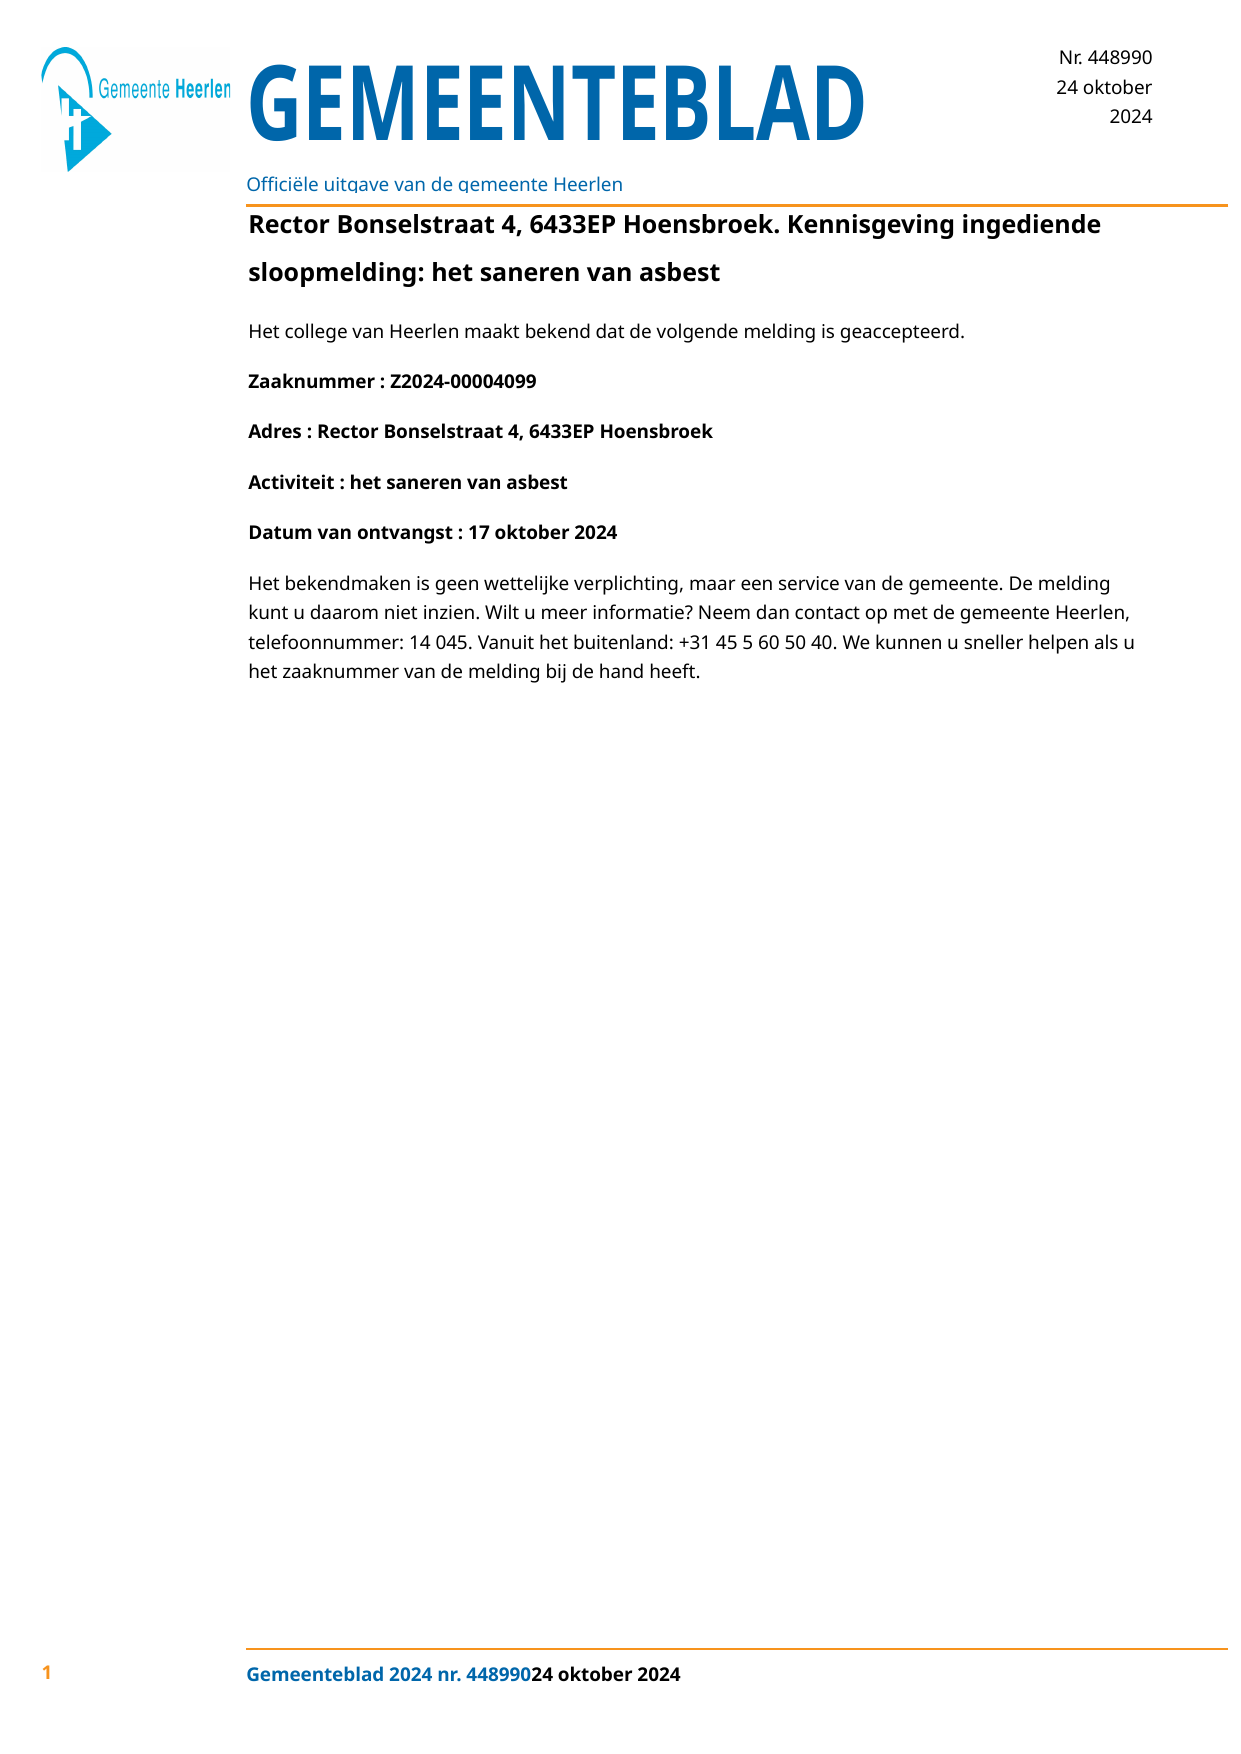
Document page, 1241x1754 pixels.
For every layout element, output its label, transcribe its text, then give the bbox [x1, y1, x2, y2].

picture [41, 47, 231, 172]
picture [41, 47, 59, 70]
text Zaaknummer : Z2024-00004099 [248, 368, 1152, 394]
text Het college van Heerlen maakt bekend dat de volgende melding is geaccepteerd. [248, 318, 1152, 344]
text Rector Bonselstraat 4, 6433EP Hoensbroek. Kennisgeving ingediende sloopmelding: het saneren van asbest [248, 207, 1152, 288]
text Het bekendmaken is geen wettelijke verplichting, maar een service van de gemeente. De melding kunt u daarom niet inzien. Wilt u meer informatie? Neem dan contact op met de gemeente Heerlen, telefoonnummer: 14 045. Vanuit het buitenland: +31 45 5 60 50 40. We kunnen u sneller helpen als u het zaaknummer van de melding bij de hand heeft. [248, 570, 1152, 684]
text Datum van ontvangst : 17 oktober 2024 [248, 519, 1152, 545]
text Activiteit : het saneren van asbest [248, 469, 1152, 495]
text Adres : Rector Bonselstraat 4, 6433EP Hoensbroek [248, 419, 1152, 444]
